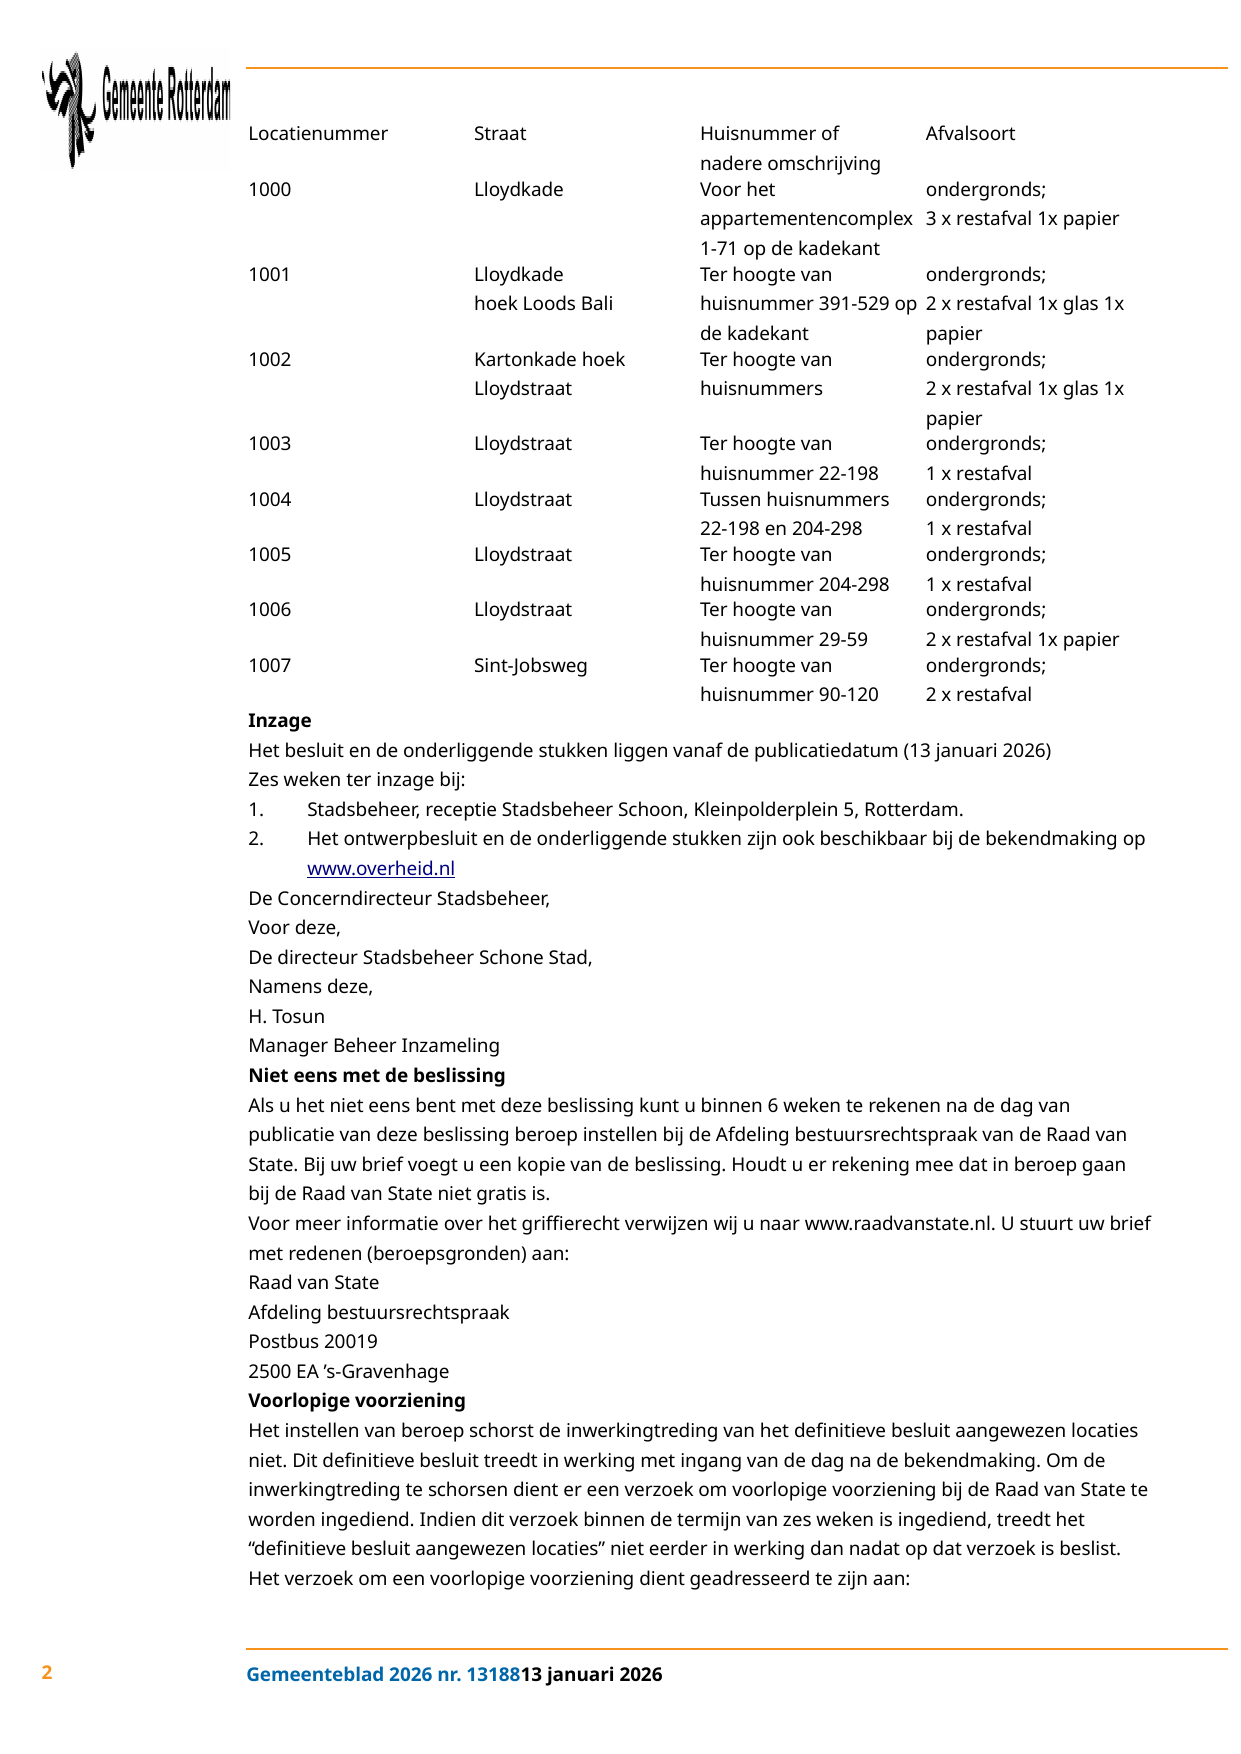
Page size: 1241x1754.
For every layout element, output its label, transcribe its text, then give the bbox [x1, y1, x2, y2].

table_cell Lloydstraat [474, 431, 700, 486]
text Namens deze, [248, 973, 1152, 999]
text Voor deze, [248, 914, 1152, 940]
table_cell Lloydstraat [474, 597, 700, 652]
table_cell Lloydkade hoek Loods Bali [474, 261, 700, 346]
table_cell 1003 [248, 431, 474, 486]
text Voorlopige voorziening [248, 1388, 1152, 1413]
table_cell Lloydstraat [474, 486, 700, 541]
table_cell 1000 [248, 176, 474, 261]
text Zes weken ter inzage bij: [248, 766, 1152, 792]
table_cell Lloydstraat [474, 541, 700, 597]
table_cell Ter hoogte van huisnummer 391-529 op de kadekant [700, 261, 926, 346]
table_cell 1006 [248, 597, 474, 652]
table_cell 1007 [248, 652, 474, 707]
table_cell ondergronds; 2 x restafval 1x glas 1x papier [926, 346, 1152, 431]
table_cell Tussen huisnummers 22-198 en 204-298 [700, 486, 926, 541]
text 2500 EA ’s-Gravenhage [248, 1358, 1152, 1384]
table_cell ondergronds; 2 x restafval [926, 652, 1152, 707]
table_cell 1002 [248, 346, 474, 431]
text Niet eens met de beslissing [248, 1062, 1152, 1088]
text Als u het niet eens bent met deze beslissing kunt u binnen 6 weken te rekenen na de dag van publicatie van deze beslissing beroep instellen bij de Afdeling bestuursrechtspraak van de Raad van State. Bij uw brief voegt u een kopie van de beslissing. Houdt u er rekening mee dat in beroep gaan bij de Raad van State niet gratis is. [248, 1092, 1152, 1206]
table_cell Lloydkade [474, 176, 700, 261]
text Inzage [248, 707, 1152, 733]
table_cell Ter hoogte van huisnummers [700, 346, 926, 431]
table_cell ondergronds; 1 x restafval [926, 431, 1152, 486]
table_cell Kartonkade hoek Lloydstraat [474, 346, 700, 431]
text De directeur Stadsbeheer Schone Stad, [248, 944, 1152, 970]
text Voor meer informatie over het griffierecht verwijzen wij u naar www.raadvanstate.nl. U stuurt uw brief met redenen (beroepsgronden) aan: [248, 1210, 1152, 1266]
text Raad van State [248, 1269, 1152, 1295]
table_cell Ter hoogte van huisnummer 22-198 [700, 431, 926, 486]
text Het besluit en de onderliggende stukken liggen vanaf de publicatiedatum (13 januari 2026) [248, 737, 1152, 763]
table_cell 1004 [248, 486, 474, 541]
text H. Tosun [248, 1003, 1152, 1029]
text De Concerndirecteur Stadsbeheer, [248, 885, 1152, 911]
table_cell ondergronds; 3 x restafval 1x papier [926, 176, 1152, 261]
table_header Straat [474, 121, 700, 176]
table_cell ondergronds; 2 x restafval 1x papier [926, 597, 1152, 652]
table_cell Ter hoogte van huisnummer 29-59 [700, 597, 926, 652]
table_header Afvalsoort [926, 121, 1152, 176]
table_cell ondergronds; 1 x restafval [926, 486, 1152, 541]
picture [41, 47, 231, 172]
table_cell Voor het appartementencomplex 1-71 op de kadekant [700, 176, 926, 261]
list Het ontwerpbesluit en de onderliggende stukken zijn ook beschikbaar bij de bekendmaking op www.overheid.nl [248, 826, 1152, 881]
table_cell ondergronds; 1 x restafval [926, 541, 1152, 597]
text Afdeling bestuursrechtspraak [248, 1299, 1152, 1325]
text Manager Beheer Inzameling [248, 1033, 1152, 1058]
table_header Locatienummer [248, 121, 474, 176]
table_cell Ter hoogte van huisnummer 90-120 [700, 652, 926, 707]
table_cell Ter hoogte van huisnummer 204-298 [700, 541, 926, 597]
table_header Huisnummer of nadere omschrijving [700, 121, 926, 176]
table_cell 1001 [248, 261, 474, 346]
table_cell Sint-Jobsweg [474, 652, 700, 707]
text Het instellen van beroep schorst de inwerkingtreding van het definitieve besluit aangewezen locaties niet. Dit definitieve besluit treedt in werking met ingang van de dag na de bekendmaking. Om de inwerkingtreding te schorsen dient er een verzoek om voorlopige voorziening bij de Raad van State te worden ingediend. Indien dit verzoek binnen de termijn van zes weken is ingediend, treedt het “definitieve besluit aangewezen locaties” niet eerder in werking dan nadat op dat verzoek is beslist. Het verzoek om een voorlopige voorziening dient geadresseerd te zijn aan: [248, 1417, 1152, 1591]
list Stadsbeheer, receptie Stadsbeheer Schoon, Kleinpolderplein 5, Rotterdam. [248, 796, 1152, 822]
text Postbus 20019 [248, 1328, 1152, 1354]
table_cell 1005 [248, 541, 474, 597]
table_cell ondergronds; 2 x restafval 1x glas 1x papier [926, 261, 1152, 346]
